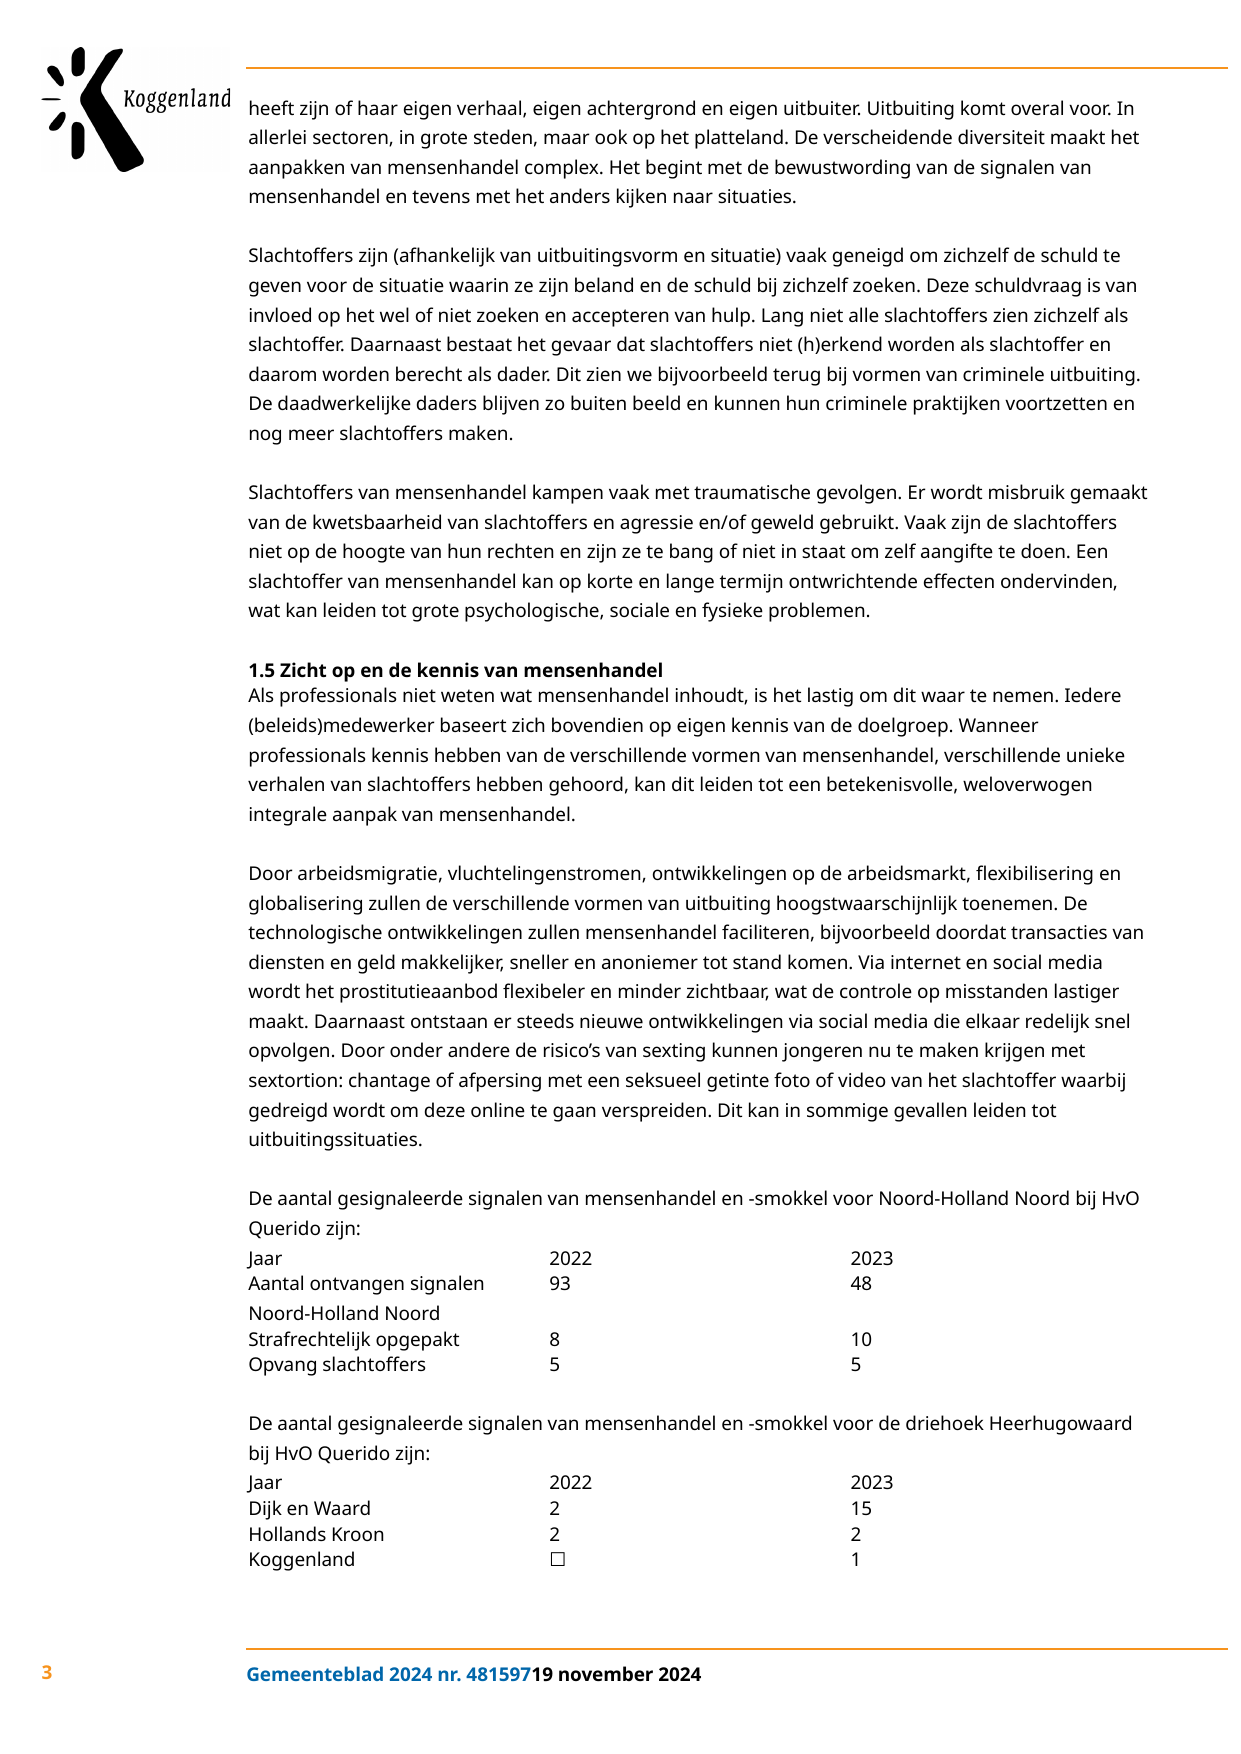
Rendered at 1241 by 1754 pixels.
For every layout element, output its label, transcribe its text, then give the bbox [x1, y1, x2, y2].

table_cell 5 [850, 1352, 1152, 1377]
picture [41, 47, 231, 172]
table_cell 48 [850, 1271, 1152, 1326]
table_cell 93 [549, 1271, 850, 1326]
table_cell 10 [850, 1326, 1152, 1352]
text Slachtoffers van mensenhandel kampen vaak met traumatische gevolgen. Er wordt misbruik gemaakt van de kwetsbaarheid van slachtoffers en agressie en/of geweld gebruikt. Vaak zijn de slachtoffers niet op de hoogte van hun rechten en zijn ze te bang of niet in staat om zelf aangifte te doen. Een slachtoffer van mensenhandel kan op korte en lange termijn ontwrichtende effecten ondervinden, wat kan leiden tot grote psychologische, sociale en fysieke problemen. [248, 479, 1152, 623]
table_cell 2 [549, 1495, 850, 1521]
table_cell 8 [549, 1326, 850, 1352]
table_cell 2 [850, 1521, 1152, 1547]
table_cell 2 [549, 1521, 850, 1547]
table_header Jaar [248, 1469, 549, 1495]
text 1.5 Zicht op en de kennis van mensenhandel [248, 657, 1152, 683]
table_cell Strafrechtelijk opgepakt [248, 1326, 549, 1352]
text Slachtoffers zijn (afhankelijk van uitbuitingsvorm en situatie) vaak geneigd om zichzelf de schuld te geven voor de situatie waarin ze zijn beland en de schuld bij zichzelf zoeken. Deze schuldvraag is van invloed op het wel of niet zoeken en accepteren van hulp. Lang niet alle slachtoffers zien zichzelf als slachtoffer. Daarnaast bestaat het gevaar dat slachtoffers niet (h)erkend worden als slachtoffer en daarom worden berecht als dader. Dit zien we bijvoorbeeld terug bij vormen van criminele uitbuiting. De daadwerkelijke daders blijven zo buiten beeld en kunnen hun criminele praktijken voortzetten en nog meer slachtoffers maken. [248, 243, 1152, 446]
table_cell Dijk en Waard [248, 1495, 549, 1521]
table_cell 5 [549, 1352, 850, 1377]
table_header 2022 [549, 1469, 850, 1495]
text heeft zijn of haar eigen verhaal, eigen achtergrond en eigen uitbuiter. Uitbuiting komt overal voor. In allerlei sectoren, in grote steden, maar ook op het platteland. De verscheidende diversiteit maakt het aanpakken van mensenhandel complex. Het begint met de bewustwording van de signalen van mensenhandel en tevens met het anders kijken naar situaties. [248, 95, 1152, 209]
text Als professionals niet weten wat mensenhandel inhoudt, is het lastig om dit waar te nemen. Iedere (beleids)medewerker baseert zich bovendien op eigen kennis van de doelgroep. Wanneer professionals kennis hebben van de verschillende vormen van mensenhandel, verschillende unieke verhalen van slachtoffers hebben gehoord, kan dit leiden tot een betekenisvolle, weloverwogen integrale aanpak van mensenhandel. [248, 683, 1152, 827]
table_cell 1 [850, 1547, 1152, 1572]
table_header Jaar [248, 1245, 549, 1271]
text Door arbeidsmigratie, vluchtelingenstromen, ontwikkelingen op de arbeidsmarkt, flexibilisering en globalisering zullen de verschillende vormen van uitbuiting hoogstwaarschijnlijk toenemen. De technologische ontwikkelingen zullen mensenhandel faciliteren, bijvoorbeeld doordat transacties van diensten en geld makkelijker, sneller en anoniemer tot stand komen. Via internet en social media wordt het prostitutieaanbod flexibeler en minder zichtbaar, wat de controle op misstanden lastiger maakt. Daarnaast ontstaan er steeds nieuwe ontwikkelingen via social media die elkaar redelijk snel opvolgen. Door onder andere de risico’s van sexting kunnen jongeren nu te maken krijgen met sextortion: chantage of afpersing met een seksueel getinte foto of video van het slachtoffer waarbij gedreigd wordt om deze online te gaan verspreiden. Dit kan in sommige gevallen leiden tot uitbuitingssituaties. [248, 860, 1152, 1152]
table_cell Opvang slachtoffers [248, 1352, 549, 1377]
table_cell ☐ [549, 1547, 850, 1572]
text De aantal gesignaleerde signalen van mensenhandel en -smokkel voor Noord-Holland Noord bij HvO Querido zijn: [248, 1186, 1152, 1241]
table_header 2023 [850, 1469, 1152, 1495]
text De aantal gesignaleerde signalen van mensenhandel en -smokkel voor de driehoek Heerhugowaard bij HvO Querido zijn: [248, 1410, 1152, 1465]
table_header 2023 [850, 1245, 1152, 1271]
table_cell 15 [850, 1495, 1152, 1521]
table_cell Aantal ontvangen signalen Noord-Holland Noord [248, 1271, 549, 1326]
table_cell Hollands Kroon [248, 1521, 549, 1547]
table_header 2022 [549, 1245, 850, 1271]
table_cell Koggenland [248, 1547, 549, 1572]
